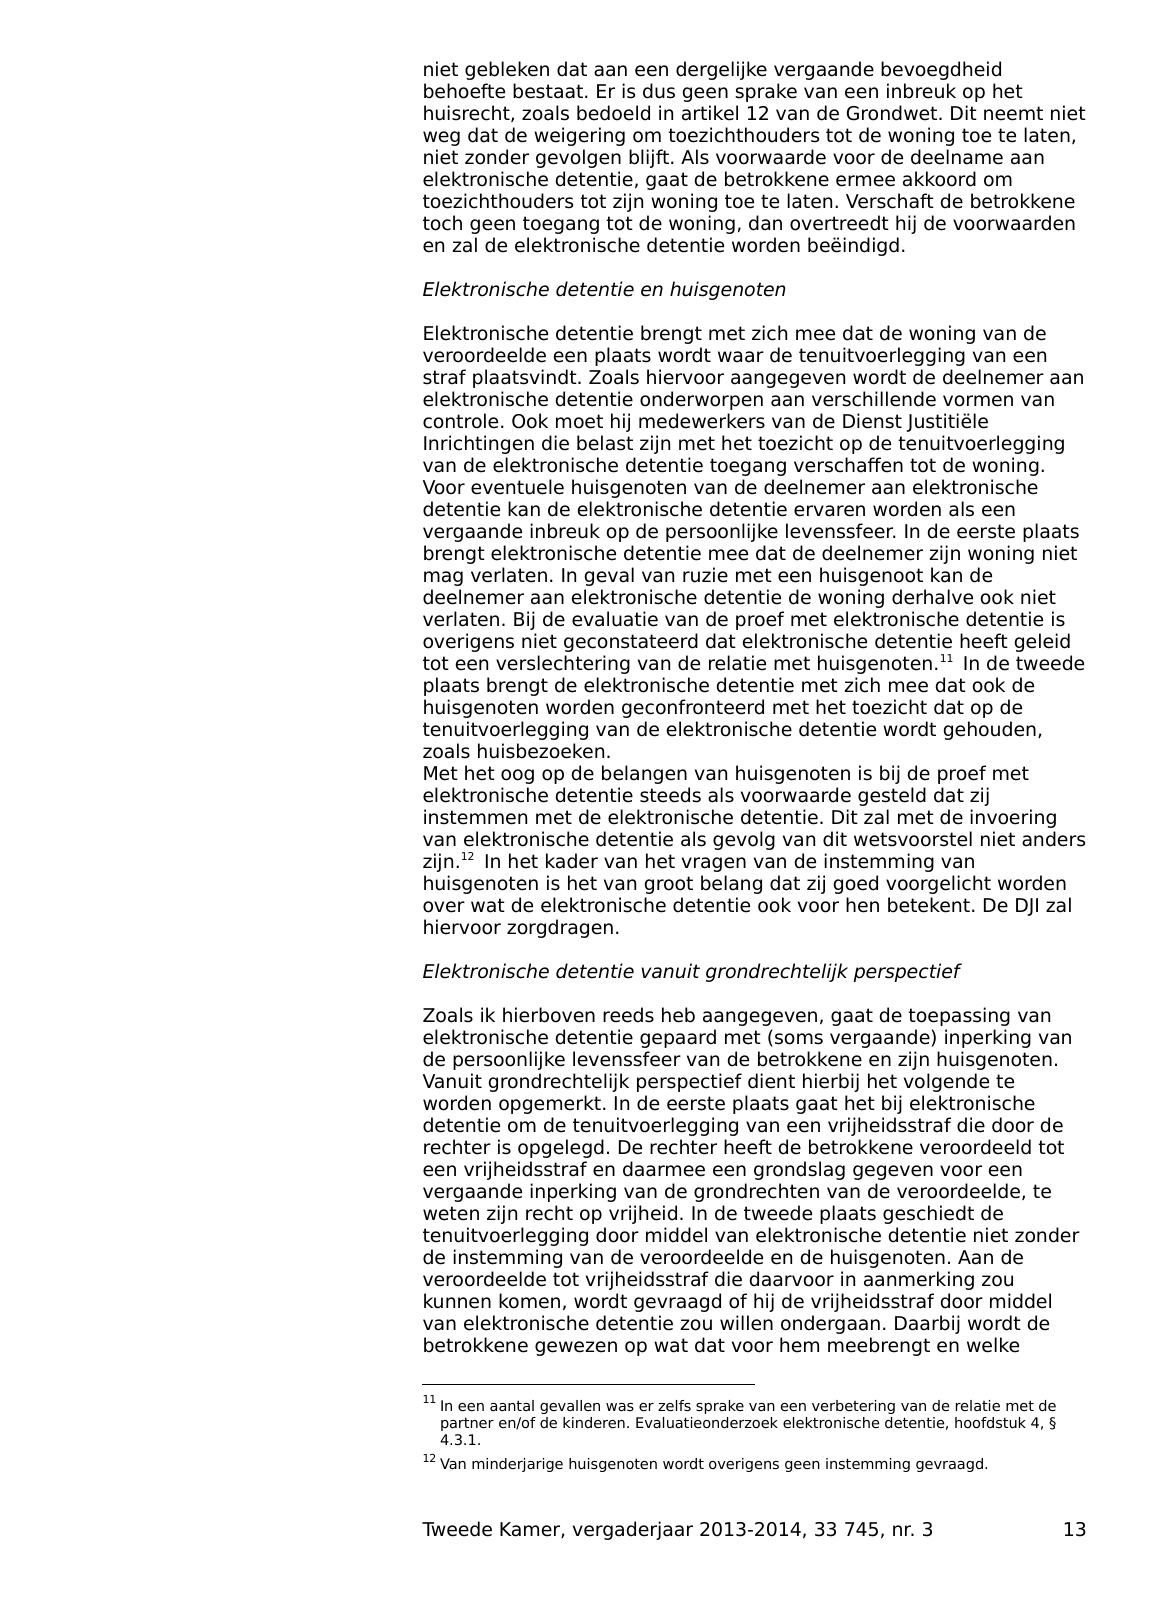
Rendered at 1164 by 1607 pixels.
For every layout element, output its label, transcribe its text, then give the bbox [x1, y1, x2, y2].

subtitle Elektronische detentie en huisgenoten [422, 279, 1087, 301]
subtitle Elektronische detentie vanuit grondrechtelijk perspectief [422, 961, 1087, 983]
text Met het oog op de belangen van huisgenoten is bij de proef met elektronische detentie steeds als voorwaarde gesteld dat zij instemmen met de elektronische detentie. Dit zal met de invoering van elektronische detentie als gevolg van dit wetsvoorstel niet anders zijn. In het kader van het vragen van de instemming van huisgenoten is het van groot belang dat zij goed voorgelicht worden over wat de elektronische detentie ook voor hen betekent. De DJI zal hiervoor zorgdragen. [422, 763, 1087, 939]
text niet gebleken dat aan een dergelijke vergaande bevoegdheid behoefte bestaat. Er is dus geen sprake van een inbreuk op het huisrecht, zoals bedoeld in artikel 12 van de Grondwet. Dit neemt niet weg dat de weigering om toezichthouders tot de woning toe te laten, niet zonder gevolgen blijft. Als voorwaarde voor de deelname aan elektronische detentie, gaat de betrokkene ermee akkoord om toezichthouders tot zijn woning toe te laten. Verschaft de betrokkene toch geen toegang tot de woning, dan overtreedt hij de voorwaarden en zal de elektronische detentie worden beëindigd. [422, 59, 1087, 257]
text Van minderjarige huisgenoten wordt overigens geen instemming gevraagd. [422, 1452, 1087, 1474]
text Elektronische detentie brengt met zich mee dat de woning van de veroordeelde een plaats wordt waar de tenuitvoerlegging van een straf plaatsvindt. Zoals hiervoor aangegeven wordt de deelnemer aan elektronische detentie onderworpen aan verschillende vormen van controle. Ook moet hij medewerkers van de Dienst Justitiële Inrichtingen die belast zijn met het toezicht op de tenuitvoerlegging van de elektronische detentie toegang verschaffen tot de woning. Voor eventuele huisgenoten van de deelnemer aan elektronische detentie kan de elektronische detentie ervaren worden als een vergaande inbreuk op de persoonlijke levenssfeer. In de eerste plaats brengt elektronische detentie mee dat de deelnemer zijn woning niet mag verlaten. In geval van ruzie met een huisgenoot kan de deelnemer aan elektronische detentie de woning derhalve ook niet verlaten. Bij de evaluatie van de proef met elektronische detentie is overigens niet geconstateerd dat elektronische detentie heeft geleid tot een verslechtering van de relatie met huisgenoten. In de tweede plaats brengt de elektronische detentie met zich mee dat ook de huisgenoten worden geconfronteerd met het toezicht dat op de tenuitvoerlegging van de elektronische detentie wordt gehouden, zoals huisbezoeken. [422, 323, 1087, 763]
text Zoals ik hierboven reeds heb aangegeven, gaat de toepassing van elektronische detentie gepaard met (soms vergaande) inperking van de persoonlijke levenssfeer van de betrokkene en zijn huisgenoten. Vanuit grondrechtelijk perspectief dient hierbij het volgende te worden opgemerkt. In de eerste plaats gaat het bij elektronische detentie om de tenuitvoerlegging van een vrijheidsstraf die door de rechter is opgelegd. De rechter heeft de betrokkene veroordeeld tot een vrijheidsstraf en daarmee een grondslag gegeven voor een vergaande inperking van de grondrechten van de veroordeelde, te weten zijn recht op vrijheid. In de tweede plaats geschiedt de tenuitvoerlegging door middel van elektronische detentie niet zonder de instemming van de veroordeelde en de huisgenoten. Aan de veroordeelde tot vrijheidsstraf die daarvoor in aanmerking zou kunnen komen, wordt gevraagd of hij de vrijheidsstraf door middel van elektronische detentie zou willen ondergaan. Daarbij wordt de betrokkene gewezen op wat dat voor hem meebrengt en welke [422, 1005, 1087, 1357]
text In een aantal gevallen was er zelfs sprake van een verbetering van de relatie met de partner en/of de kinderen. Evaluatieonderzoek elektronische detentie, hoofdstuk 4, § 4.3.1. [422, 1393, 1087, 1449]
